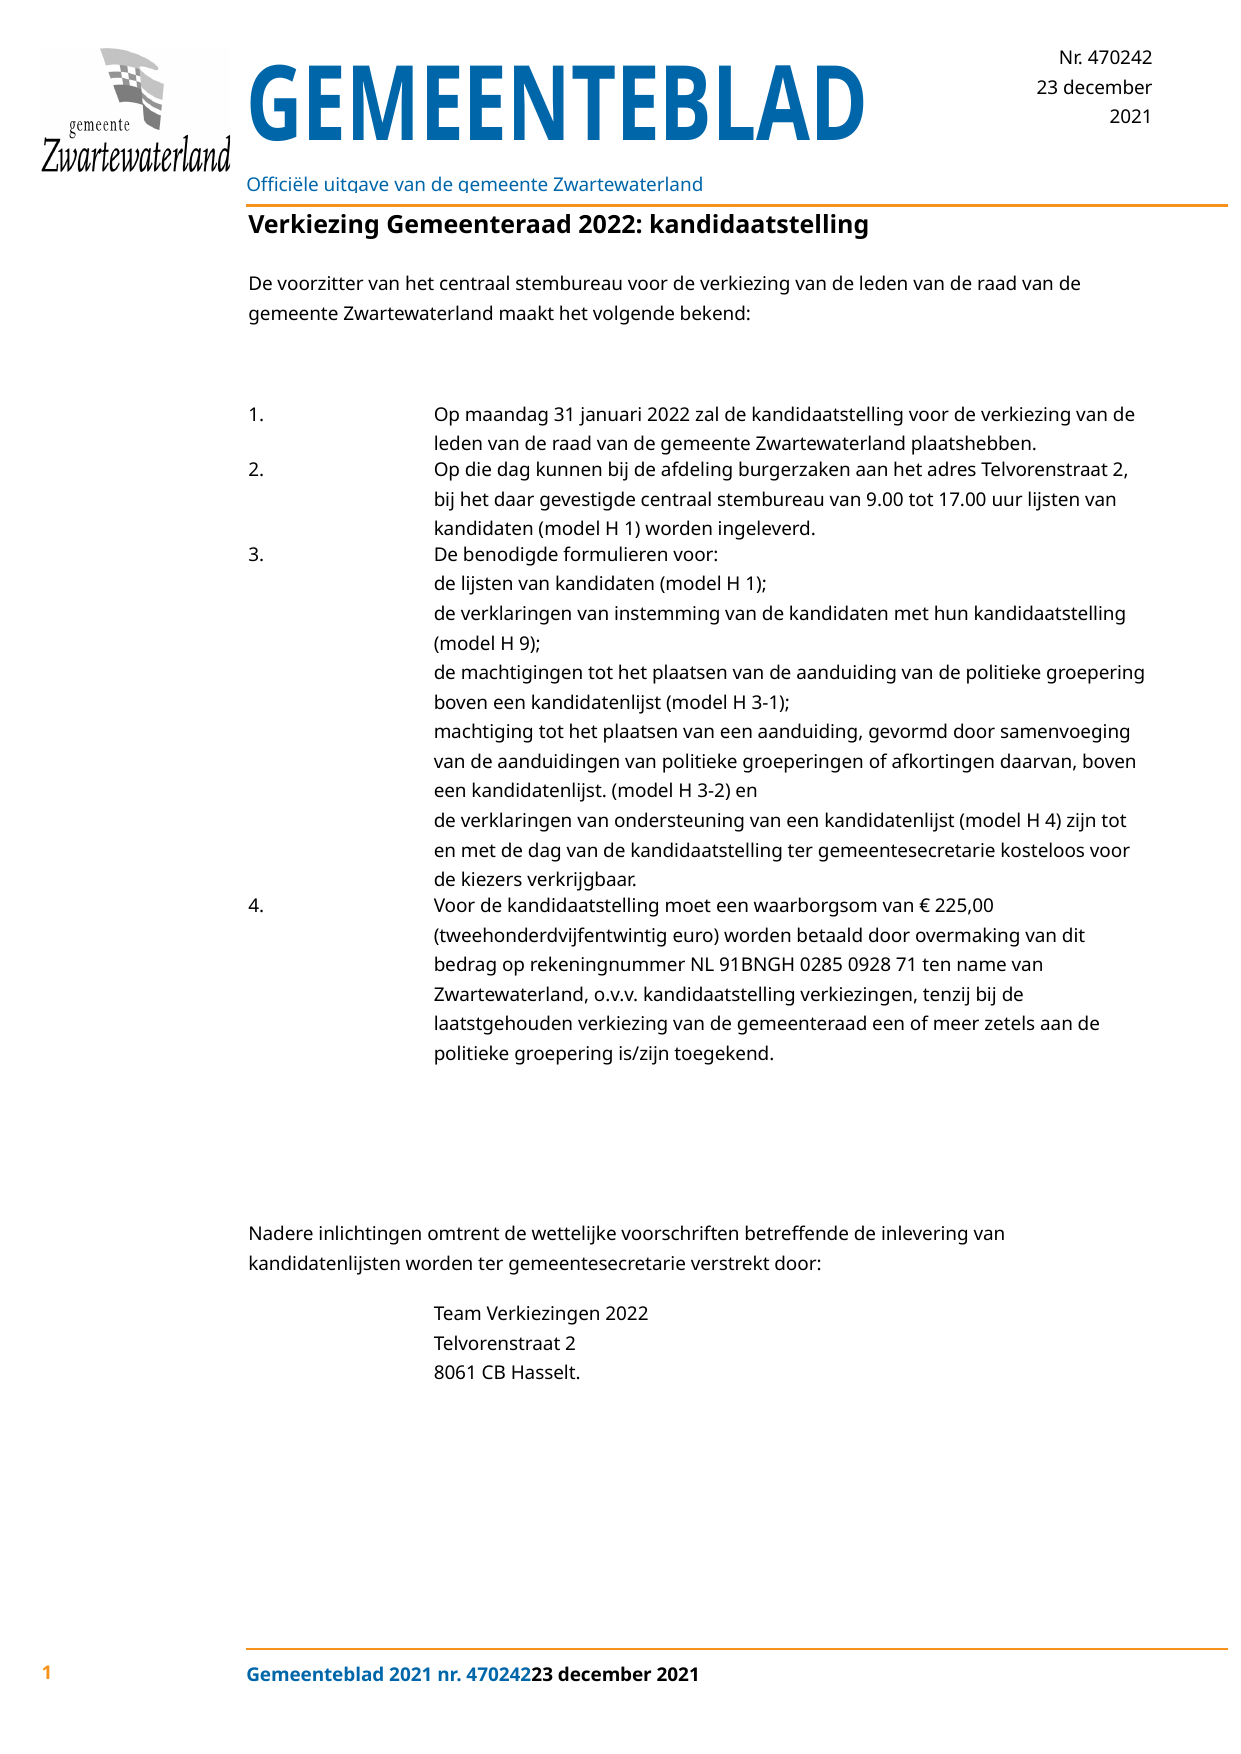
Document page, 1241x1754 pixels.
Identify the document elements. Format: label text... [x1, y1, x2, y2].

table_cell 3. [248, 541, 433, 892]
table_cell Op die dag kunnen bij de afdeling burgerzaken aan het adres Telvorenstraat 2, bij het daar gevestigde centraal stembureau van 9.00 tot 17.00 uur lijsten van kandidaten (model H 1) worden ingeleverd. [434, 456, 1152, 541]
text Nadere inlichtingen omtrent de wettelijke voorschriften betreffende de inlevering van kandidatenlijsten worden ter gemeentesecretarie verstrekt door: [248, 1220, 1152, 1276]
table_cell 2. [248, 456, 433, 541]
text Verkiezing Gemeenteraad 2022: kandidaatstelling [248, 207, 1152, 241]
table_cell De benodigde formulieren voor: de lijsten van kandidaten (model H 1); de verklaringen van instemming van de kandidaten met hun kandidaatstelling (model H 9); de machtigingen tot het plaatsen van de aanduiding van de politieke groepering boven een kandidatenlijst (model H 3-1); machtiging tot het plaatsen van een aanduiding, gevormd door samenvoeging van de aanduidingen van politieke groeperingen of afkortingen daarvan, boven een kandidatenlijst. (model H 3-2) en de verklaringen van ondersteuning van een kandidatenlijst (model H 4) zijn tot en met de dag van de kandidaatstelling ter gemeentesecretarie kosteloos voor de kiezers verkrijgbaar. [434, 541, 1152, 892]
table_header [248, 1300, 433, 1385]
table_header Team Verkiezingen 2022 Telvorenstraat 2 8061 CB Hasselt. [434, 1300, 1152, 1385]
table_header 1. [248, 401, 433, 456]
picture [41, 47, 231, 172]
table_cell 4. [248, 892, 433, 1066]
text De voorzitter van het centraal stembureau voor de verkiezing van de leden van de raad van de gemeente Zwartewaterland maakt het volgende bekend: [248, 270, 1152, 326]
table_header Op maandag 31 januari 2022 zal de kandidaatstelling voor de verkiezing van de leden van de raad van de gemeente Zwartewaterland plaatshebben. [434, 401, 1152, 456]
table_cell Voor de kandidaatstelling moet een waarborgsom van € 225,00 (tweehonderdvijfentwintig euro) worden betaald door overmaking van dit bedrag op rekeningnummer NL 91BNGH 0285 0928 71 ten name van Zwartewaterland, o.v.v. kandidaatstelling verkiezingen, tenzij bij de laatstgehouden verkiezing van de gemeenteraad een of meer zetels aan de politieke groepering is/zijn toegekend. [434, 892, 1152, 1066]
